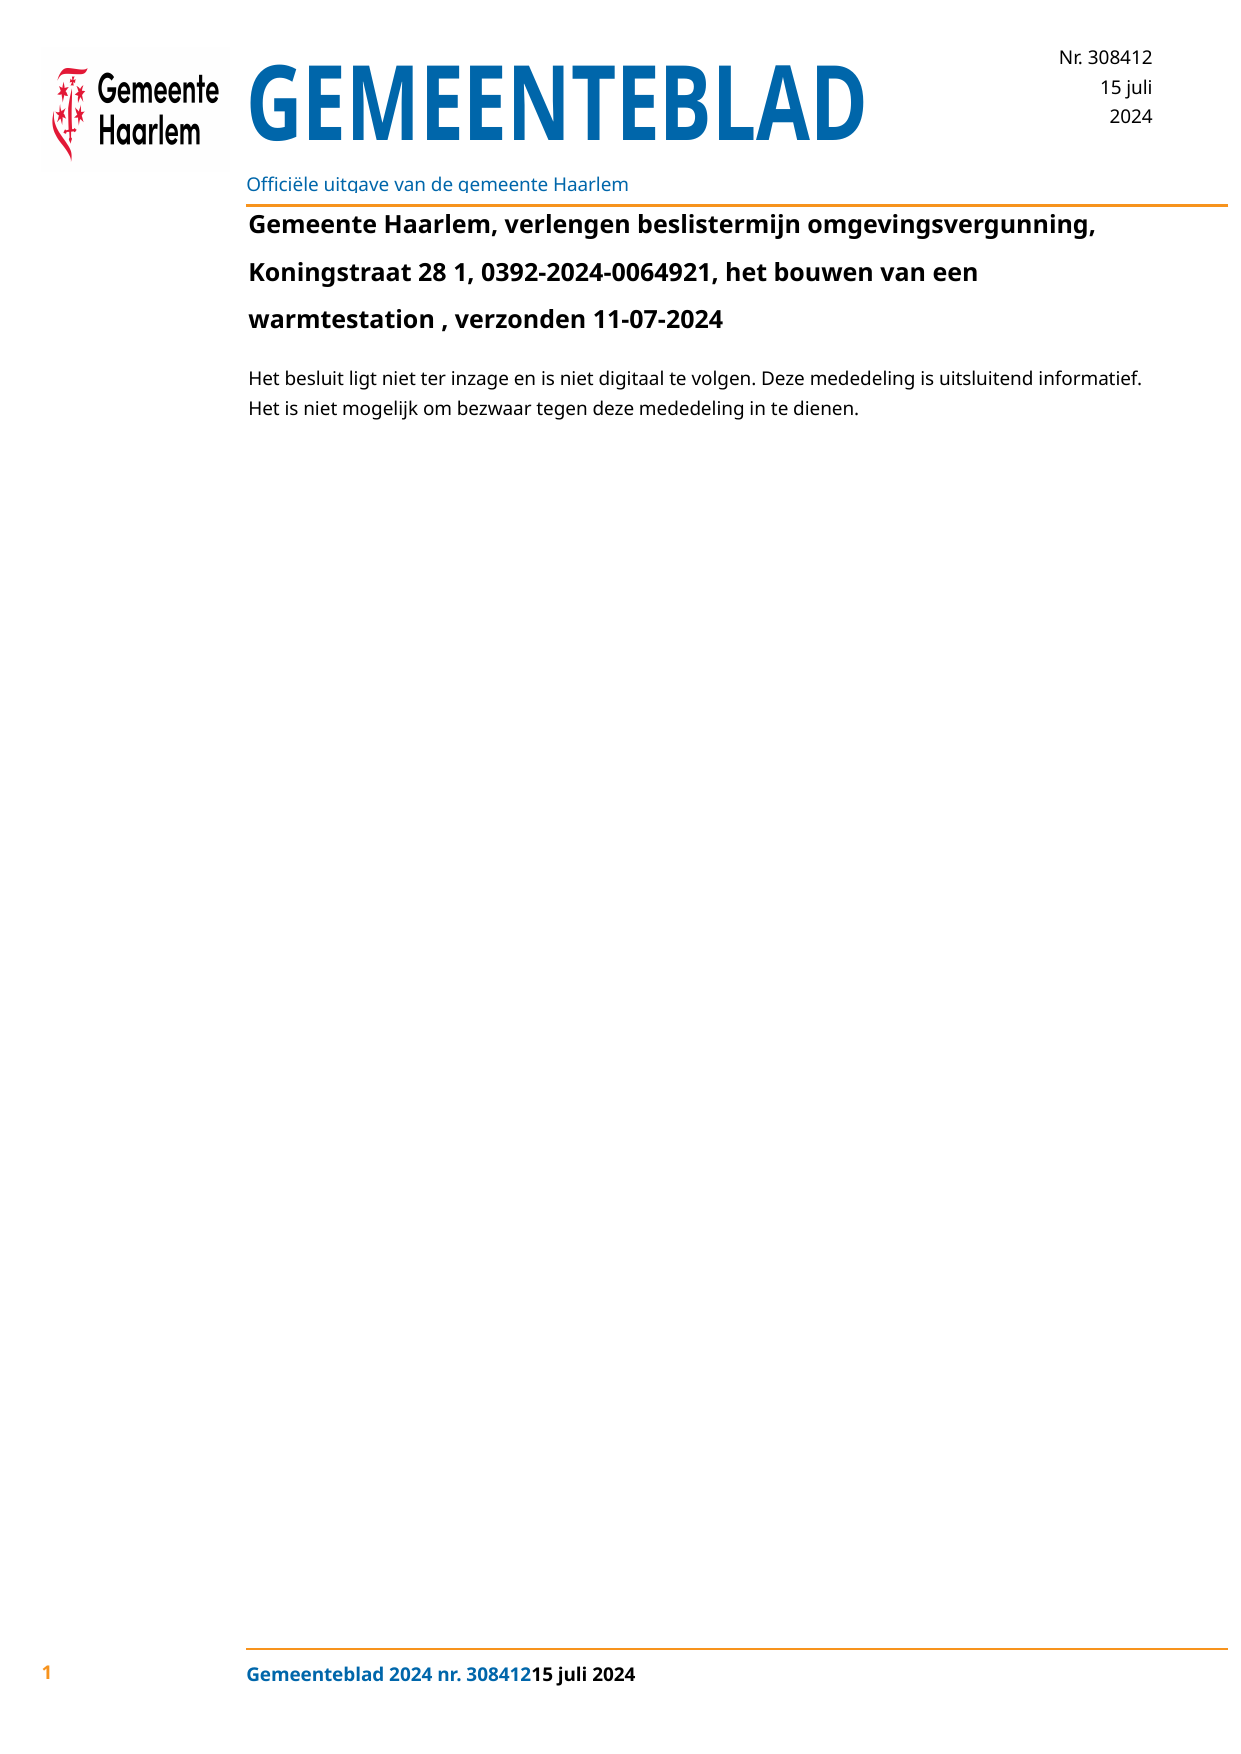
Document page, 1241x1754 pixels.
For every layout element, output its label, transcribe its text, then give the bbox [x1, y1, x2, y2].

picture [41, 47, 231, 172]
text Gemeente Haarlem, verlengen beslistermijn omgevingsvergunning, Koningstraat 28 1, 0392-2024-0064921, het bouwen van een warmtestation , verzonden 11-07-2024 [248, 207, 1152, 336]
text Het besluit ligt niet ter inzage en is niet digitaal te volgen. Deze mededeling is uitsluitend informatief. Het is niet mogelijk om bezwaar tegen deze mededeling in te dienen. [248, 366, 1152, 421]
